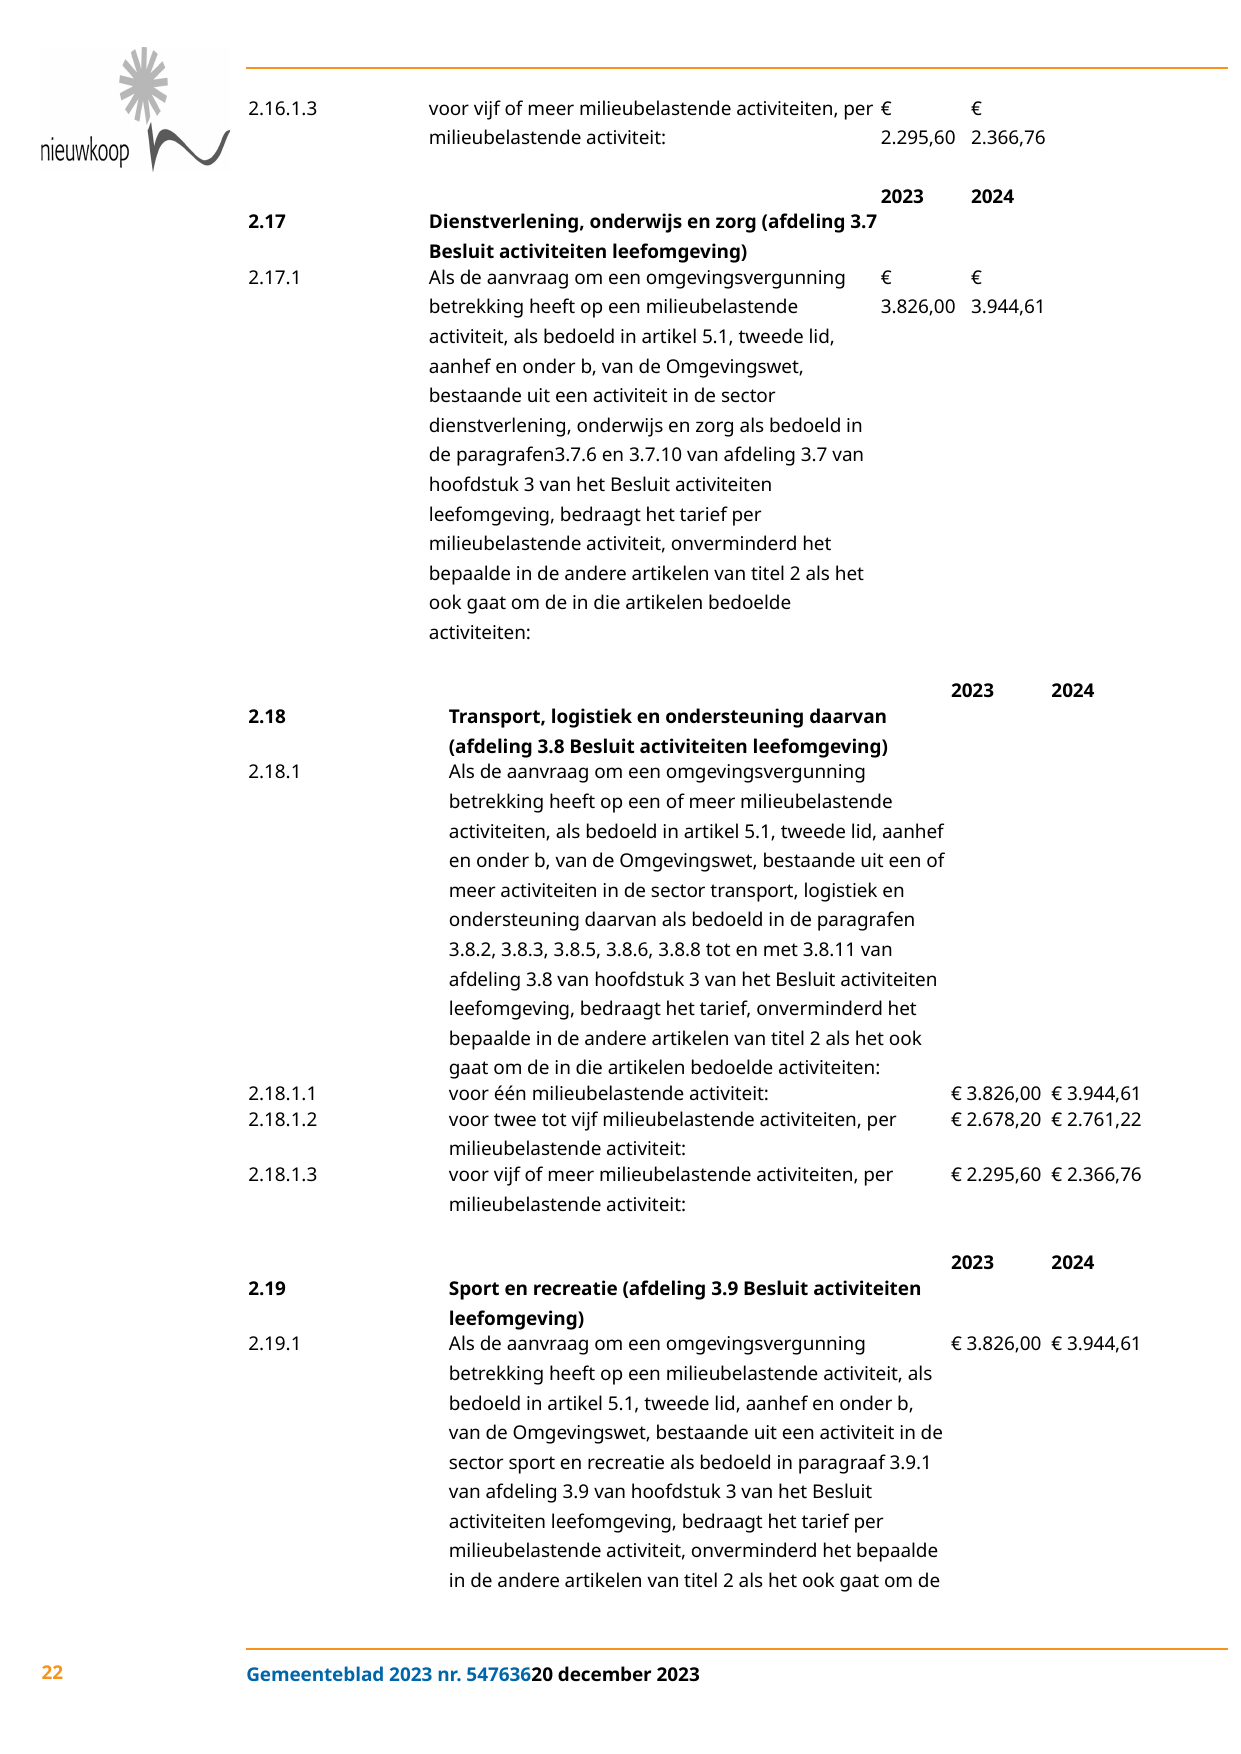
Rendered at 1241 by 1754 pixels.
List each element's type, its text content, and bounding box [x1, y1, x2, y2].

table_cell € 3.826,00 [951, 1080, 1051, 1106]
table_cell € 3.944,61 [971, 264, 1061, 645]
table_cell Als de aanvraag om een omgevingsvergunning betrekking heeft op een of meer milieubelastende activiteiten, als bedoeld in artikel 5.1, tweede lid, aanhef en onder b, van de Omgevingswet, bestaande uit een of meer activiteiten in de sector transport, logistiek en ondersteuning daarvan als bedoeld in de paragrafen 3.8.2, 3.8.3, 3.8.5, 3.8.6, 3.8.8 tot en met 3.8.11 van afdeling 3.8 van hoofdstuk 3 van het Besluit activiteiten leefomgeving, bedraagt het tarief, onverminderd het bepaalde in de andere artikelen van titel 2 als het ook gaat om de in die artikelen bedoelde activiteiten: [449, 759, 951, 1080]
table_cell [951, 759, 1051, 1080]
table_cell € 3.944,61 [1051, 1331, 1152, 1593]
table_cell [951, 704, 1051, 759]
table_cell Dienstverlening, onderwijs en zorg (afdeling 3.7 Besluit activiteiten leefomgeving) [429, 209, 881, 264]
table_cell € 3.944,61 [1051, 1080, 1152, 1106]
table_cell [951, 1275, 1051, 1331]
table_cell [1051, 1275, 1152, 1331]
table_cell 2.18.1.2 [248, 1106, 449, 1161]
table_cell 2.18.1 [248, 759, 449, 1080]
table_cell € 2.366,76 [1051, 1161, 1152, 1217]
table_cell € 3.826,00 [881, 264, 971, 645]
table_cell € 2.761,22 [1051, 1106, 1152, 1161]
table_cell € 2.678,20 [951, 1106, 1051, 1161]
table_cell 2.18 [248, 704, 449, 759]
table_header [248, 183, 429, 209]
table_cell 2.17.1 [248, 264, 429, 645]
table_cell voor vijf of meer milieubelastende activiteiten, per milieubelastende activiteit: [429, 95, 881, 150]
table_cell voor twee tot vijf milieubelastende activiteiten, per milieubelastende activiteit: [449, 1106, 951, 1161]
table_cell € 2.366,76 [971, 95, 1061, 150]
table_cell [971, 209, 1061, 264]
table_header 2024 [1051, 678, 1152, 703]
table_cell 2.19.1 [248, 1331, 449, 1593]
table_cell 2.18.1.1 [248, 1080, 449, 1106]
table_cell voor één milieubelastende activiteit: [449, 1080, 951, 1106]
table_cell [1051, 704, 1152, 759]
table_header 2023 [881, 183, 971, 209]
table_cell 2.19 [248, 1275, 449, 1331]
table_cell voor vijf of meer milieubelastende activiteiten, per milieubelastende activiteit: [449, 1161, 951, 1217]
table_cell [1051, 759, 1152, 1080]
table_cell 2.17 [248, 209, 429, 264]
table_cell € 2.295,60 [881, 95, 971, 150]
table_header [429, 183, 881, 209]
table_cell € 2.295,60 [951, 1161, 1051, 1217]
table_header 2024 [1051, 1250, 1152, 1275]
table_header [248, 678, 449, 703]
picture [41, 47, 231, 172]
table_cell Sport en recreatie (afdeling 3.9 Besluit activiteiten leefomgeving) [449, 1275, 951, 1331]
table_cell Als de aanvraag om een omgevingsvergunning betrekking heeft op een milieubelastende activiteit, als bedoeld in artikel 5.1, tweede lid, aanhef en onder b, van de Omgevingswet, bestaande uit een activiteit in de sector dienstverlening, onderwijs en zorg als bedoeld in de paragrafen3.7.6 en 3.7.10 van afdeling 3.7 van hoofdstuk 3 van het Besluit activiteiten leefomgeving, bedraagt het tarief per milieubelastende activiteit, onverminderd het bepaalde in de andere artikelen van titel 2 als het ook gaat om de in die artikelen bedoelde activiteiten: [429, 264, 881, 645]
table_cell 2.18.1.3 [248, 1161, 449, 1217]
table_header [248, 1250, 449, 1275]
table_cell [881, 209, 971, 264]
table_cell 2.16.1.3 [248, 95, 429, 150]
table_cell Als de aanvraag om een omgevingsvergunning betrekking heeft op een milieubelastende activiteit, als bedoeld in artikel 5.1, tweede lid, aanhef en onder b, van de Omgevingswet, bestaande uit een activiteit in de sector sport en recreatie als bedoeld in paragraaf 3.9.1 van afdeling 3.9 van hoofdstuk 3 van het Besluit activiteiten leefomgeving, bedraagt het tarief per milieubelastende activiteit, onverminderd het bepaalde in de andere artikelen van titel 2 als het ook gaat om de [449, 1331, 951, 1593]
table_header 2023 [951, 1250, 1051, 1275]
table_header [449, 678, 951, 703]
table_cell Transport, logistiek en ondersteuning daarvan (afdeling 3.8 Besluit activiteiten leefomgeving) [449, 704, 951, 759]
table_cell € 3.826,00 [951, 1331, 1051, 1593]
table_header 2023 [951, 678, 1051, 703]
table_header [449, 1250, 951, 1275]
table_header 2024 [971, 183, 1061, 209]
